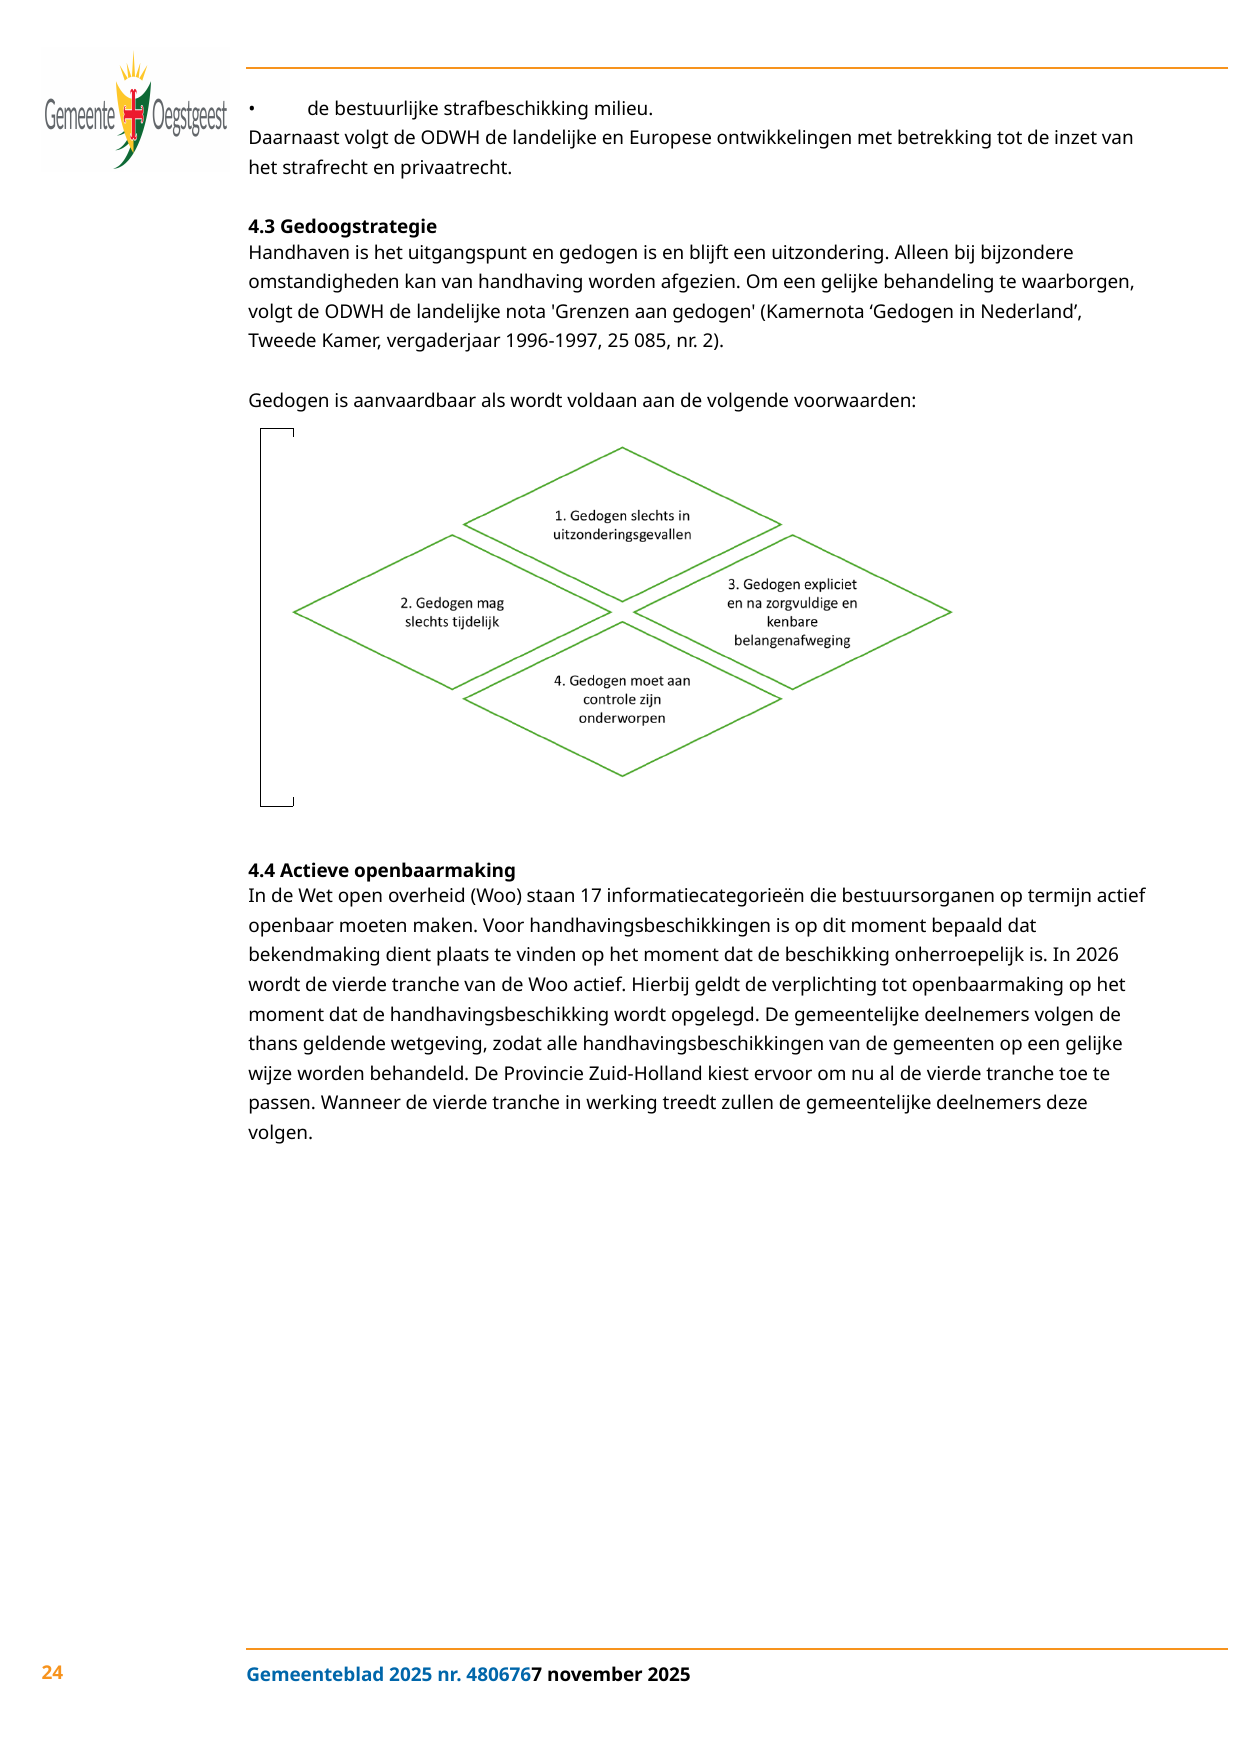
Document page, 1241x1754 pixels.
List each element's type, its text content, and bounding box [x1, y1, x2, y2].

text 4.3 Gedoogstrategie [248, 213, 1152, 239]
list de bestuurlijke strafbeschikking milieu. [248, 95, 1152, 121]
picture [268, 437, 978, 797]
picture [41, 47, 231, 172]
text 4.4 Actieve openbaarmaking [248, 857, 1152, 882]
text Gedogen is aanvaardbaar als wordt voldaan aan de volgende voorwaarden: [248, 387, 1152, 412]
text In de Wet open overheid (Woo) staan 17 informatiecategorieën die bestuursorganen op termijn actief openbaar moeten maken. Voor handhavingsbeschikkingen is op dit moment bepaald dat bekendmaking dient plaats te vinden op het moment dat de beschikking onherroepelijk is. In 2026 wordt de vierde tranche van de Woo actief. Hierbij geldt de verplichting tot openbaarmaking op het moment dat de handhavingsbeschikking wordt opgelegd. De gemeentelijke deelnemers volgen de thans geldende wetgeving, zodat alle handhavingsbeschikkingen van de gemeenten op een gelijke wijze worden behandeld. De Provincie Zuid-Holland kiest ervoor om nu al de vierde tranche toe te passen. Wanneer de vierde tranche in werking treedt zullen de gemeentelijke deelnemers deze volgen. [248, 882, 1152, 1145]
text Handhaven is het uitgangspunt en gedogen is en blijft een uitzondering. Alleen bij bijzondere omstandigheden kan van handhaving worden afgezien. Om een gelijke behandeling te waarborgen, volgt de ODWH de landelijke nota 'Grenzen aan gedogen' (Kamernota ‘Gedogen in Nederland’, Tweede Kamer, vergaderjaar 1996-1997, 25 085, nr. 2). [248, 239, 1152, 353]
text Daarnaast volgt de ODWH de landelijke en Europese ontwikkelingen met betrekking tot de inzet van het strafrecht en privaatrecht. [248, 124, 1152, 180]
